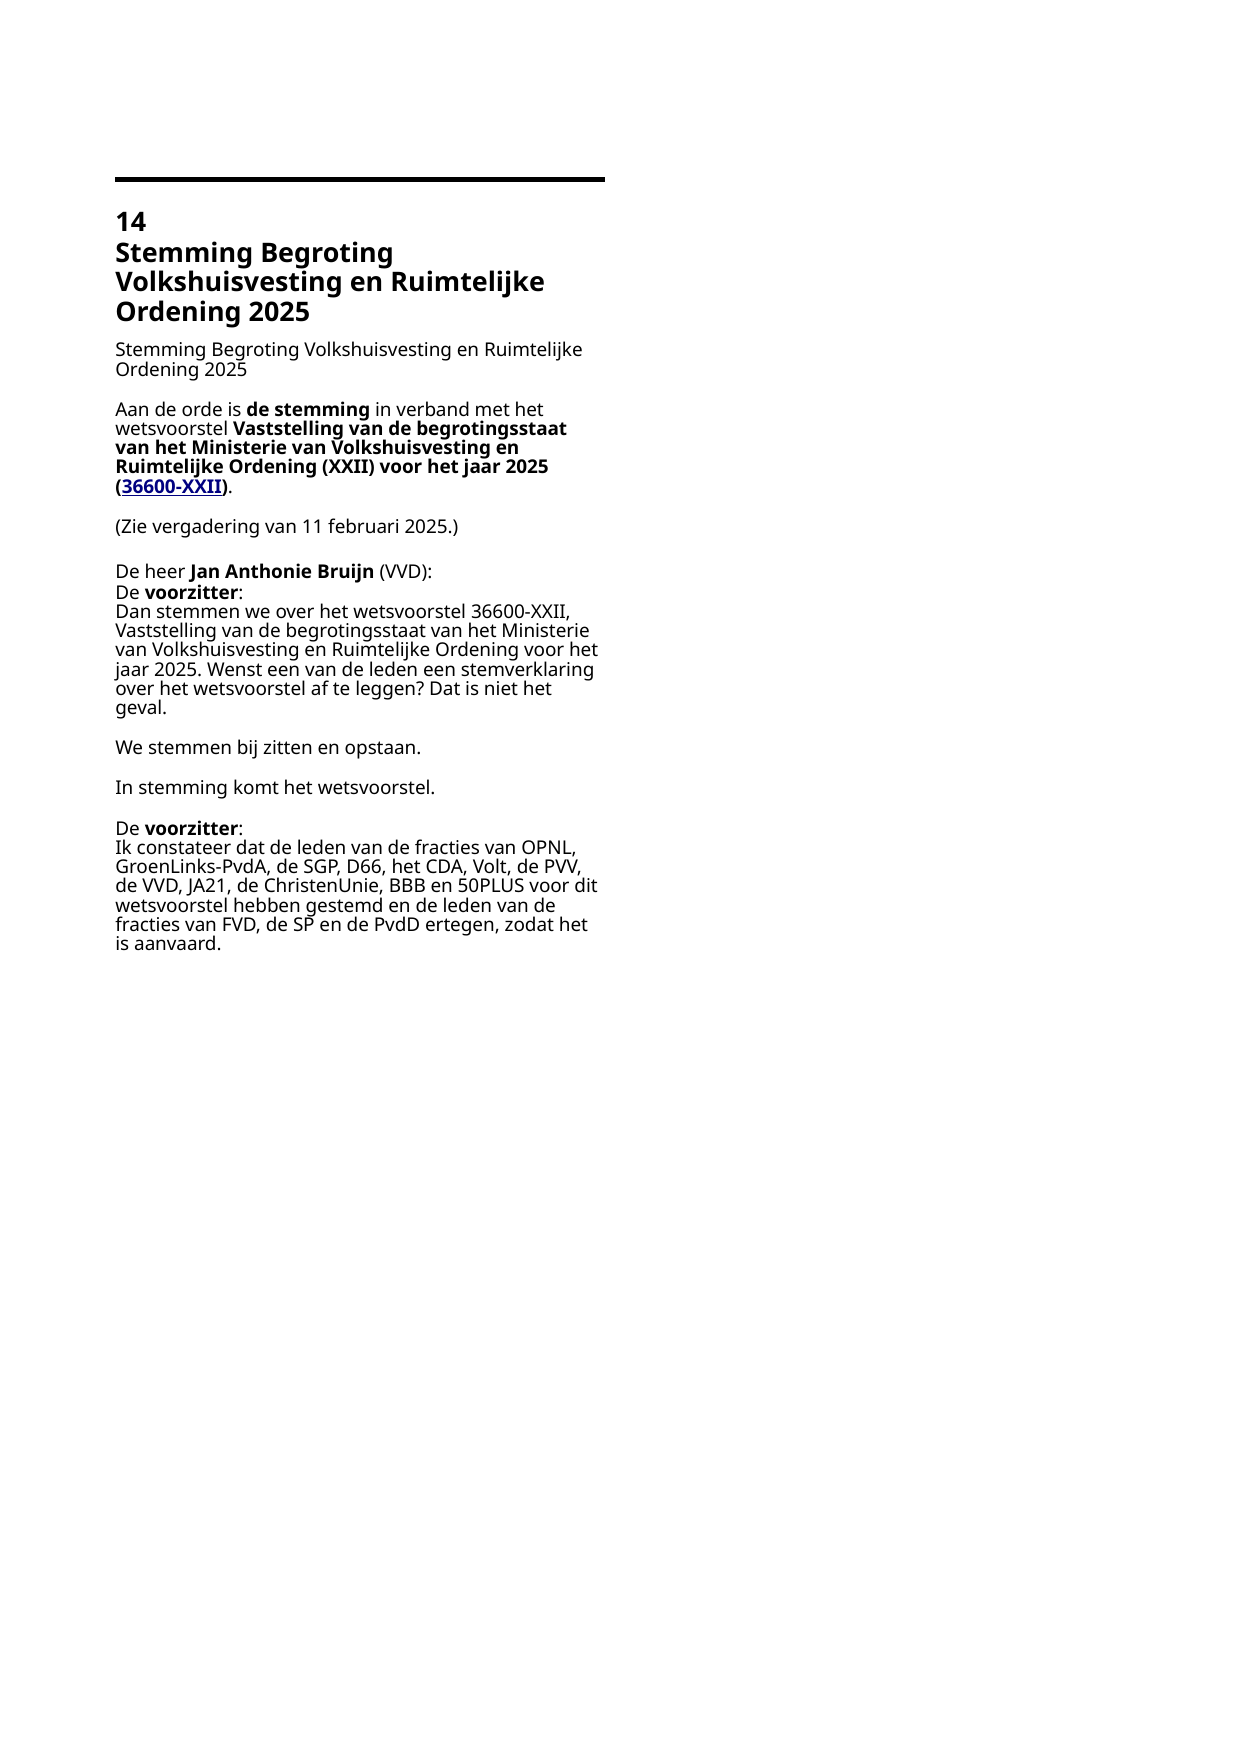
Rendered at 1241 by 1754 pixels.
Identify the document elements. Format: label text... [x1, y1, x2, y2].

text Stemming Begroting Volkshuisvesting en Ruimtelijke Ordening 2025 [115, 239, 605, 341]
text In stemming komt het wetsvoorstel. [115, 779, 605, 799]
text 14 [115, 203, 605, 239]
text Stemming Begroting Volkshuisvesting en Ruimtelijke Ordening 2025 [115, 341, 605, 380]
text (Zie vergadering van 11 februari 2025.) [115, 518, 605, 537]
text We stemmen bij zitten en opstaan. [115, 739, 605, 758]
text De heer Jan Anthonie Bruijn (VVD): [115, 558, 605, 584]
text De voorzitter: [115, 819, 605, 839]
text Dan stemmen we over het wetsvoorstel 36600-XXII, Vaststelling van de begrotingsstaat van het Ministerie van Volkshuisvesting en Ruimtelijke Ordening voor het jaar 2025. Wenst een van de leden een stemverklaring over het wetsvoorstel af te leggen? Dat is niet het geval. [115, 603, 605, 718]
text Ik constateer dat de leden van de fracties van OPNL, GroenLinks-PvdA, de SGP, D66, het CDA, Volt, de PVV, de VVD, JA21, de ChristenUnie, BBB en 50PLUS voor dit wetsvoorstel hebben gestemd en de leden van de fracties van FVD, de SP en de PvdD ertegen, zodat het is aanvaard. [115, 839, 605, 954]
text Aan de orde is de stemming in verband met het wetsvoorstel Vaststelling van de begrotingsstaat van het Ministerie van Volkshuisvesting en Ruimtelijke Ordening (XXII) voor het jaar 2025 (36600-XXII). [115, 401, 605, 497]
text De voorzitter: [115, 584, 605, 603]
